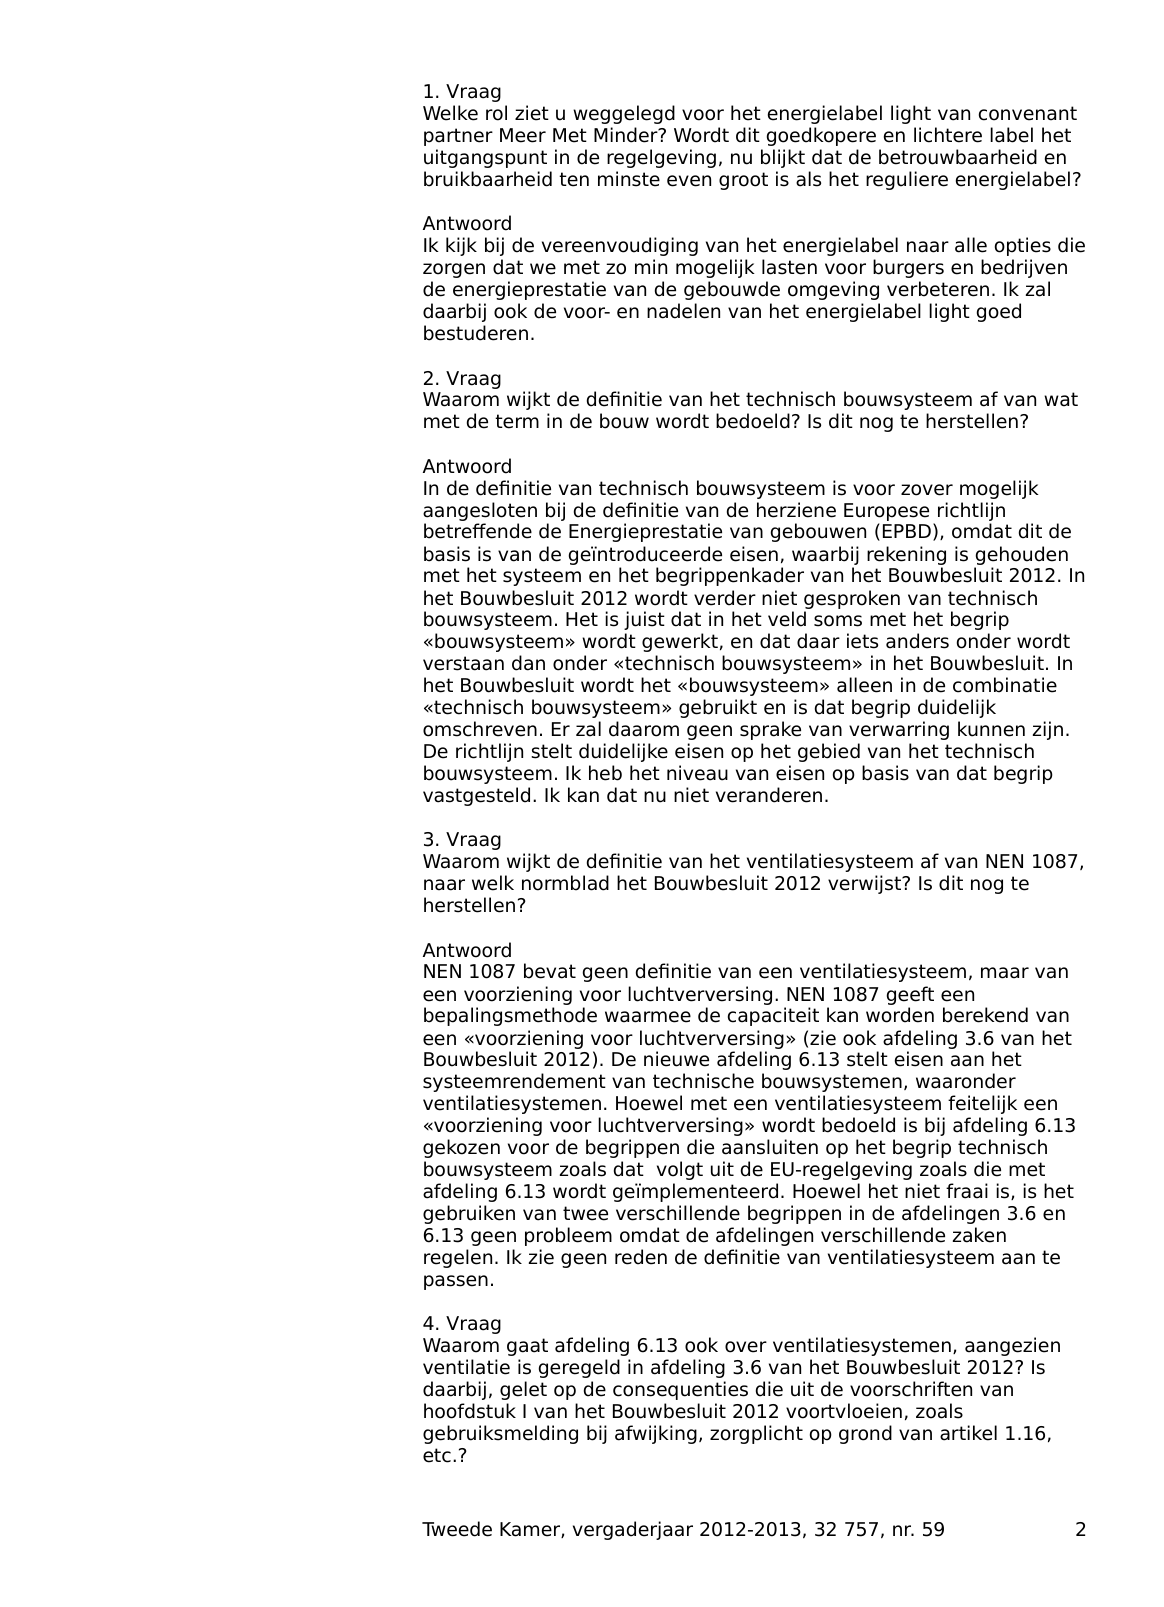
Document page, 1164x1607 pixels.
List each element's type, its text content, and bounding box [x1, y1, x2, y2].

text NEN 1087 bevat geen definitie van een ventilatiesysteem, maar van een voorziening voor luchtverversing. NEN 1087 geeft een bepalingsmethode waarmee de capaciteit kan worden berekend van een «voorziening voor luchtverversing» (zie ook afdeling 3.6 van het Bouwbesluit 2012). De nieuwe afdeling 6.13 stelt eisen aan het systeemrendement van technische bouwsystemen, waaronder ventilatiesystemen. Hoewel met een ventilatiesysteem feitelijk een «voorziening voor luchtverversing» wordt bedoeld is bij afdeling 6.13 gekozen voor de begrippen die aansluiten op het begrip technisch bouwsysteem zoals dat volgt uit de EU-regelgeving zoals die met afdeling 6.13 wordt geïmplementeerd. Hoewel het niet fraai is, is het gebruiken van twee verschillende begrippen in de afdelingen 3.6 en 6.13 geen probleem omdat de afdelingen verschillende zaken regelen. Ik zie geen reden de definitie van ventilatiesysteem aan te passen. [422, 961, 1087, 1291]
text 3. Vraag [422, 829, 1087, 851]
text Waarom wijkt de definitie van het ventilatiesysteem af van NEN 1087, naar welk normblad het Bouwbesluit 2012 verwijst? Is dit nog te herstellen? [422, 851, 1087, 917]
text In de definitie van technisch bouwsysteem is voor zover mogelijk aangesloten bij de definitie van de herziene Europese richtlijn betreffende de Energieprestatie van gebouwen (EPBD), omdat dit de basis is van de geïntroduceerde eisen, waarbij rekening is gehouden met het systeem en het begrippenkader van het Bouwbesluit 2012. In het Bouwbesluit 2012 wordt verder niet gesproken van technisch bouwsysteem. Het is juist dat in het veld soms met het begrip «bouwsysteem» wordt gewerkt, en dat daar iets anders onder wordt verstaan dan onder «technisch bouwsysteem» in het Bouwbesluit. In het Bouwbesluit wordt het «bouwsysteem» alleen in de combinatie «technisch bouwsysteem» gebruikt en is dat begrip duidelijk omschreven. Er zal daarom geen sprake van verwarring kunnen zijn. De richtlijn stelt duidelijke eisen op het gebied van het technisch bouwsysteem. Ik heb het niveau van eisen op basis van dat begrip vastgesteld. Ik kan dat nu niet veranderen. [422, 477, 1087, 807]
text Waarom wijkt de definitie van het technisch bouwsysteem af van wat met de term in de bouw wordt bedoeld? Is dit nog te herstellen? [422, 389, 1087, 433]
text Welke rol ziet u weggelegd voor het energielabel light van convenant partner Meer Met Minder? Wordt dit goedkopere en lichtere label het uitgangspunt in de regelgeving, nu blijkt dat de betrouwbaarheid en bruikbaarheid ten minste even groot is als het reguliere energielabel? [422, 103, 1087, 191]
text Antwoord [422, 213, 1087, 235]
text Antwoord [422, 456, 1087, 477]
text 2. Vraag [422, 367, 1087, 389]
text Waarom gaat afdeling 6.13 ook over ventilatiesystemen, aangezien ventilatie is geregeld in afdeling 3.6 van het Bouwbesluit 2012? Is daarbij, gelet op de consequenties die uit de voorschriften van hoofdstuk I van het Bouwbesluit 2012 voortvloeien, zoals gebruiksmelding bij afwijking, zorgplicht op grond van artikel 1.16, etc.? [422, 1335, 1087, 1467]
text 1. Vraag [422, 81, 1087, 103]
text Ik kijk bij de vereenvoudiging van het energielabel naar alle opties die zorgen dat we met zo min mogelijk lasten voor burgers en bedrijven de energieprestatie van de gebouwde omgeving verbeteren. Ik zal daarbij ook de voor- en nadelen van het energielabel light goed bestuderen. [422, 235, 1087, 345]
text 4. Vraag [422, 1313, 1087, 1335]
text Antwoord [422, 939, 1087, 961]
